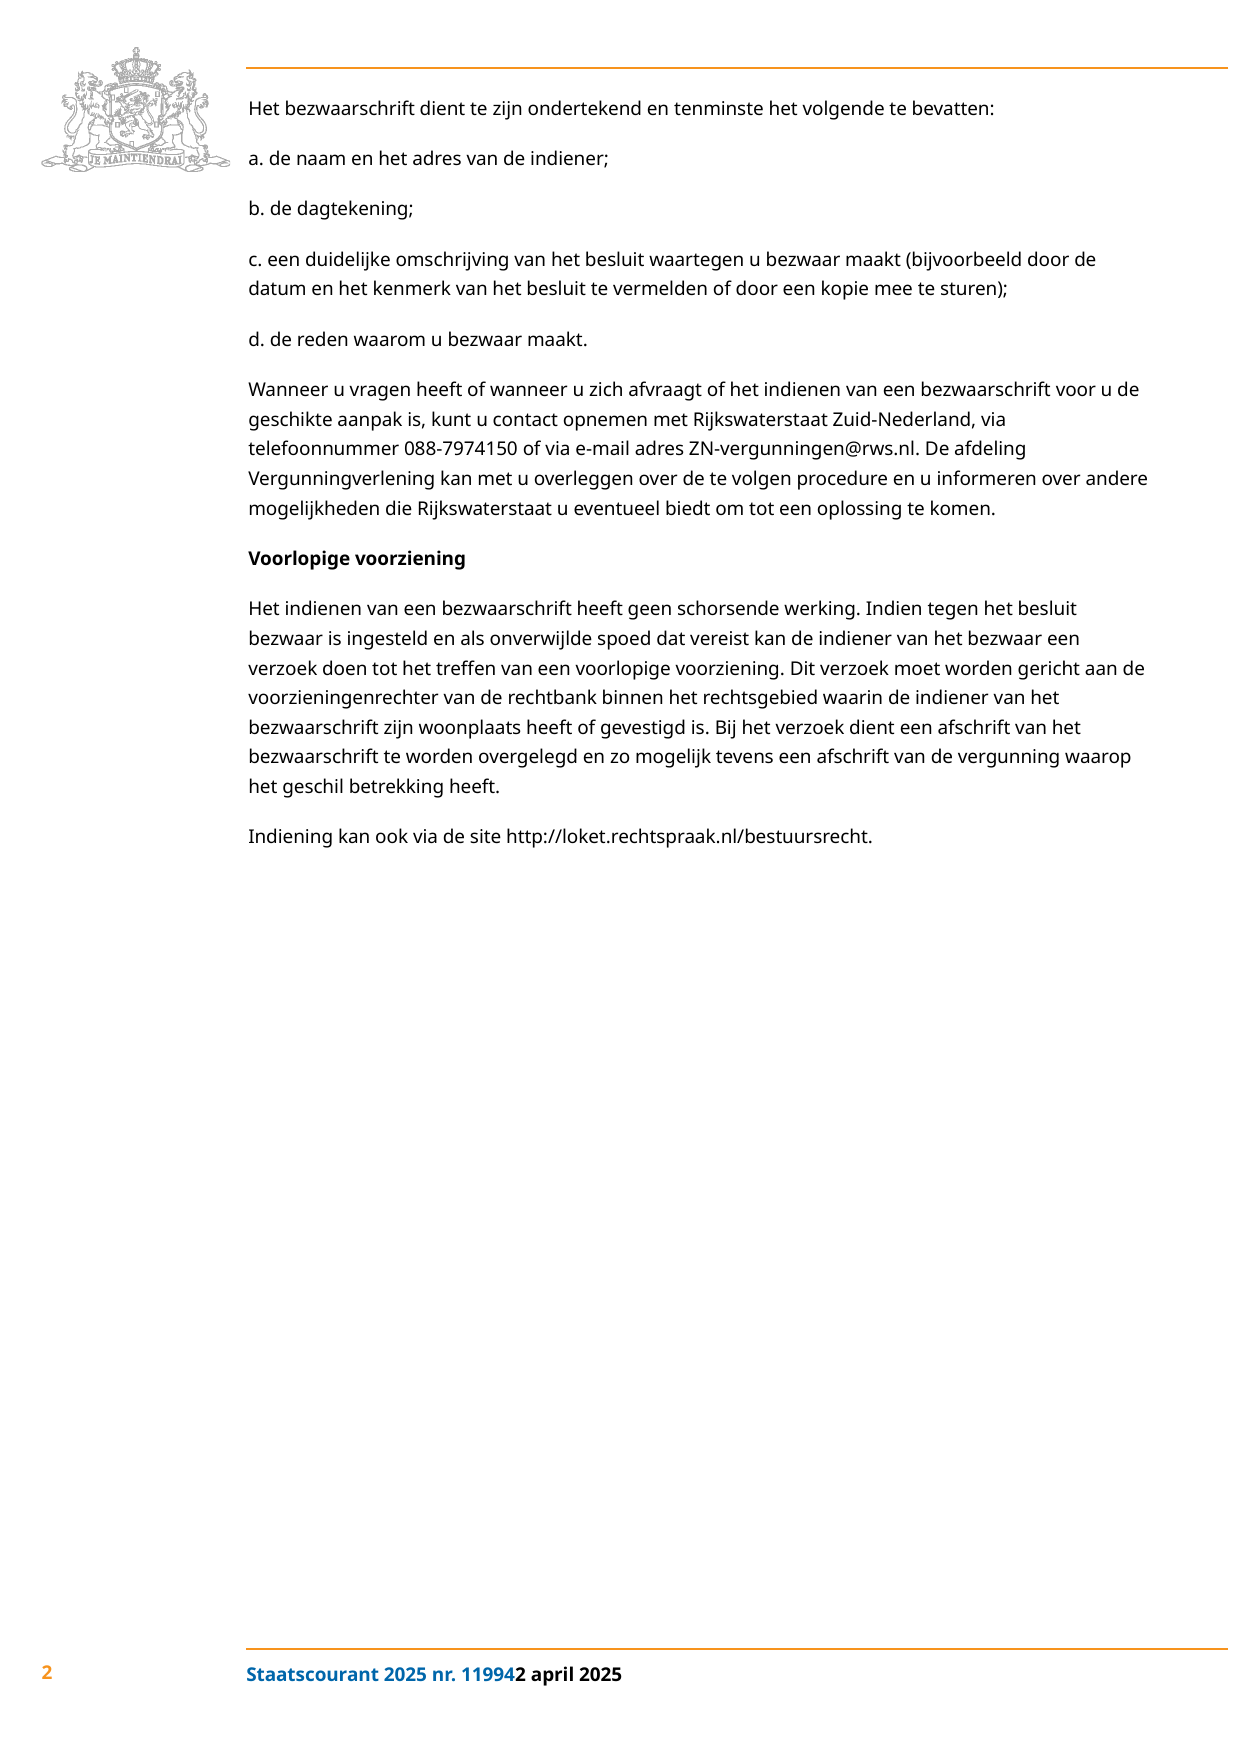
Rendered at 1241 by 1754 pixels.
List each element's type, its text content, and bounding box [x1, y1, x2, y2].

text Indiening kan ook via de site http://loket.rechtspraak.nl/bestuursrecht. [248, 823, 1152, 849]
text c. een duidelijke omschrijving van het besluit waartegen u bezwaar maakt (bijvoorbeeld door de datum en het kenmerk van het besluit te vermelden of door een kopie mee te sturen); [248, 246, 1152, 301]
picture [41, 47, 231, 172]
text b. de dagtekening; [248, 196, 1152, 221]
text a. de naam en het adres van de indiener; [248, 145, 1152, 171]
text Het bezwaarschrift dient te zijn ondertekend en tenminste het volgende te bevatten: [248, 95, 1152, 121]
text Wanneer u vragen heeft of wanneer u zich afvraagt of het indienen van een bezwaarschrift voor u de geschikte aanpak is, kunt u contact opnemen met Rijkswaterstaat Zuid-Nederland, via telefoonnummer 088-7974150 of via e-mail adres ZN-vergunningen@rws.nl. De afdeling Vergunningverlening kan met u overleggen over de te volgen procedure en u informeren over andere mogelijkheden die Rijkswaterstaat u eventueel biedt om tot een oplossing te komen. [248, 376, 1152, 521]
text Het indienen van een bezwaarschrift heeft geen schorsende werking. Indien tegen het besluit bezwaar is ingesteld en als onverwijlde spoed dat vereist kan de indiener van het bezwaar een verzoek doen tot het treffen van een voorlopige voorziening. Dit verzoek moet worden gericht aan de voorzieningenrechter van de rechtbank binnen het rechtsgebied waarin de indiener van het bezwaarschrift zijn woonplaats heeft of gevestigd is. Bij het verzoek dient een afschrift van het bezwaarschrift te worden overgelegd en zo mogelijk tevens een afschrift van de vergunning waarop het geschil betrekking heeft. [248, 596, 1152, 799]
text Voorlopige voorziening [248, 545, 1152, 571]
text d. de reden waarom u bezwaar maakt. [248, 326, 1152, 352]
